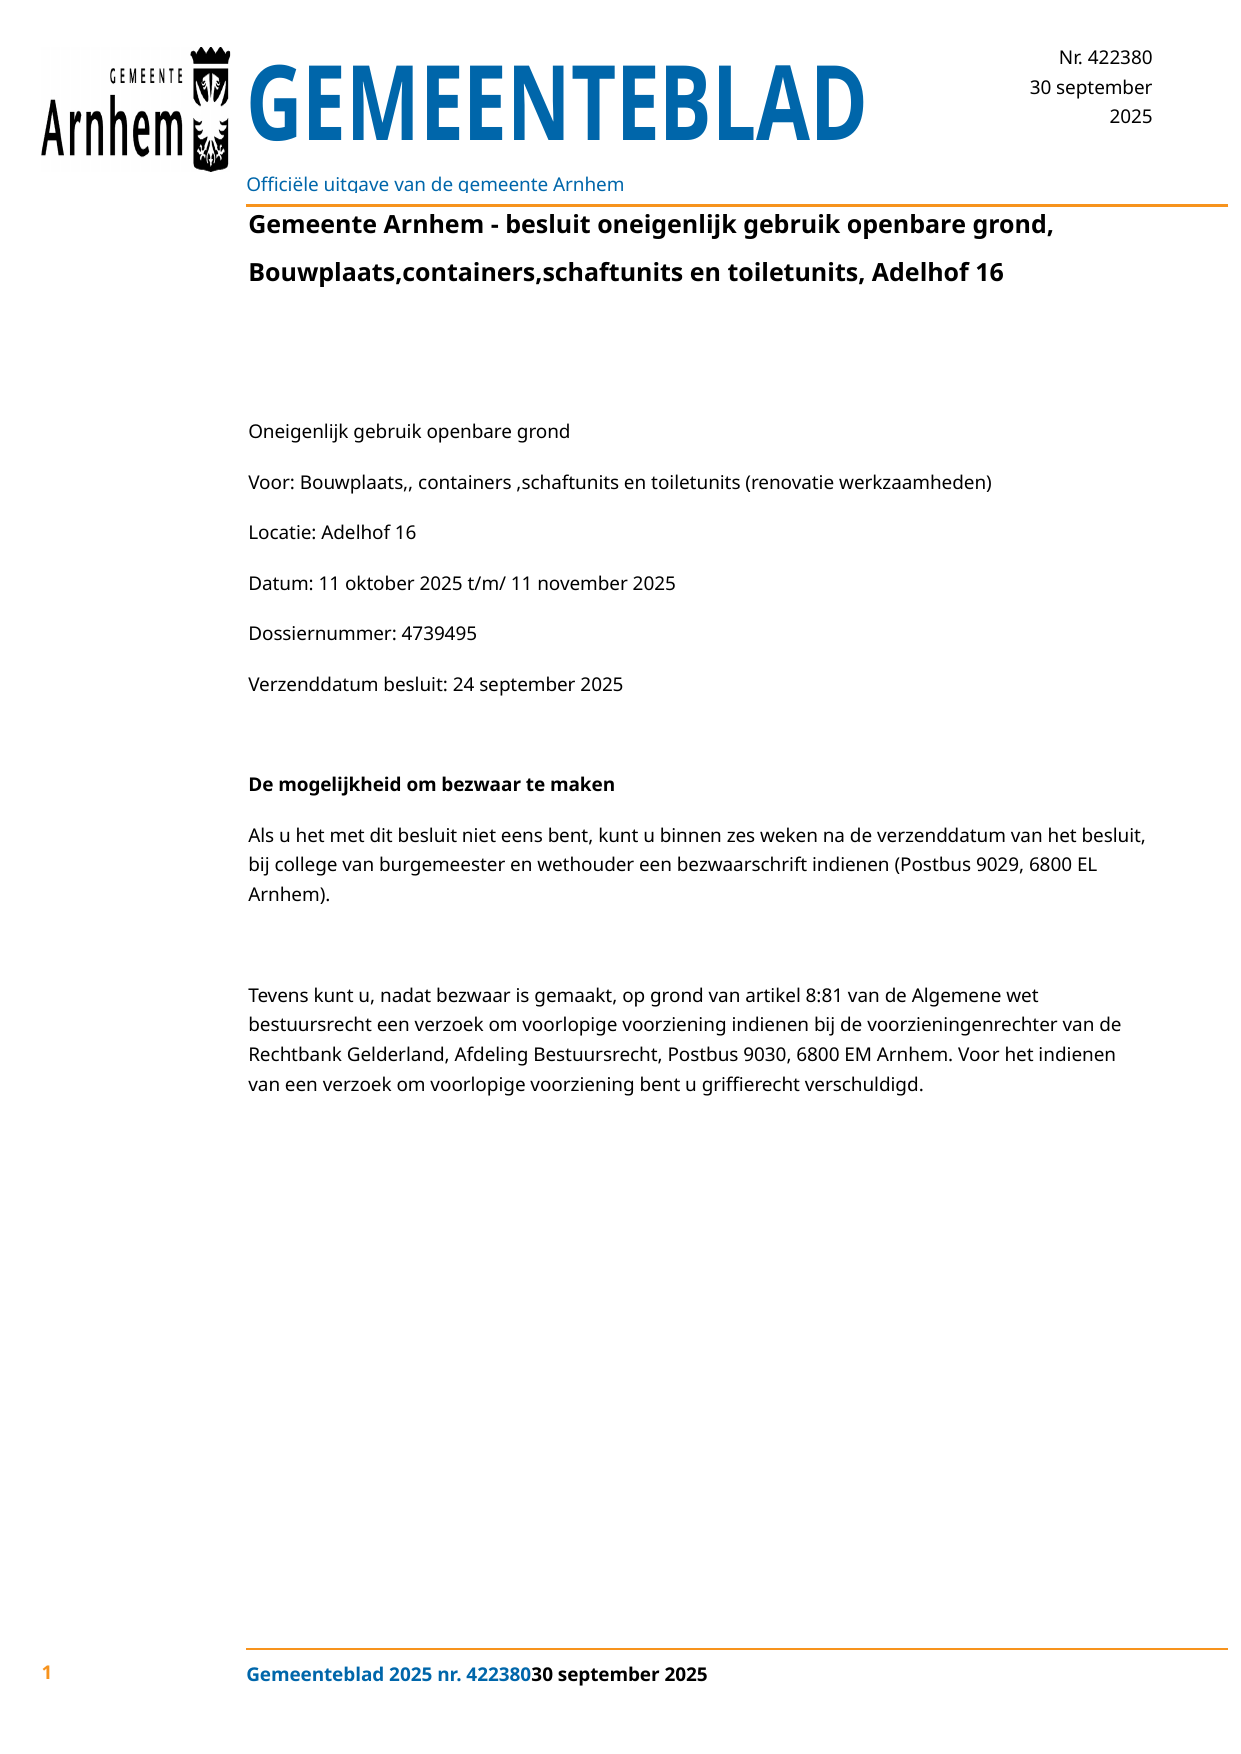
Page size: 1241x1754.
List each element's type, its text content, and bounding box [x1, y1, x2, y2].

text Tevens kunt u, nadat bezwaar is gemaakt, op grond van artikel 8:81 van de Algemene wet bestuursrecht een verzoek om voorlopige voorziening indienen bij de voorzieningenrechter van de Rechtbank Gelderland, Afdeling Bestuursrecht, Postbus 9030, 6800 EM Arnhem. Voor het indienen van een verzoek om voorlopige voorziening bent u griffierecht verschuldigd. [248, 982, 1152, 1097]
text De mogelijkheid om bezwaar te maken [248, 772, 1152, 797]
picture [41, 47, 231, 172]
text Voor: Bouwplaats,, containers ,schaftunits en toiletunits (renovatie werkzaamheden) [248, 469, 1152, 495]
text Datum: 11 oktober 2025 t/m/ 11 november 2025 [248, 570, 1152, 596]
text Oneigenlijk gebruik openbare grond [248, 419, 1152, 444]
text Als u het met dit besluit niet eens bent, kunt u binnen zes weken na de verzenddatum van het besluit, bij college van burgemeester en wethouder een bezwaarschrift indienen (Postbus 9029, 6800 EL Arnhem). [248, 822, 1152, 907]
text Dossiernummer: 4739495 [248, 620, 1152, 646]
text Verzenddatum besluit: 24 september 2025 [248, 671, 1152, 697]
text Locatie: Adelhof 16 [248, 519, 1152, 545]
text Gemeente Arnhem - besluit oneigenlijk gebruik openbare grond, Bouwplaats,containers,schaftunits en toiletunits, Adelhof 16 [248, 207, 1152, 288]
